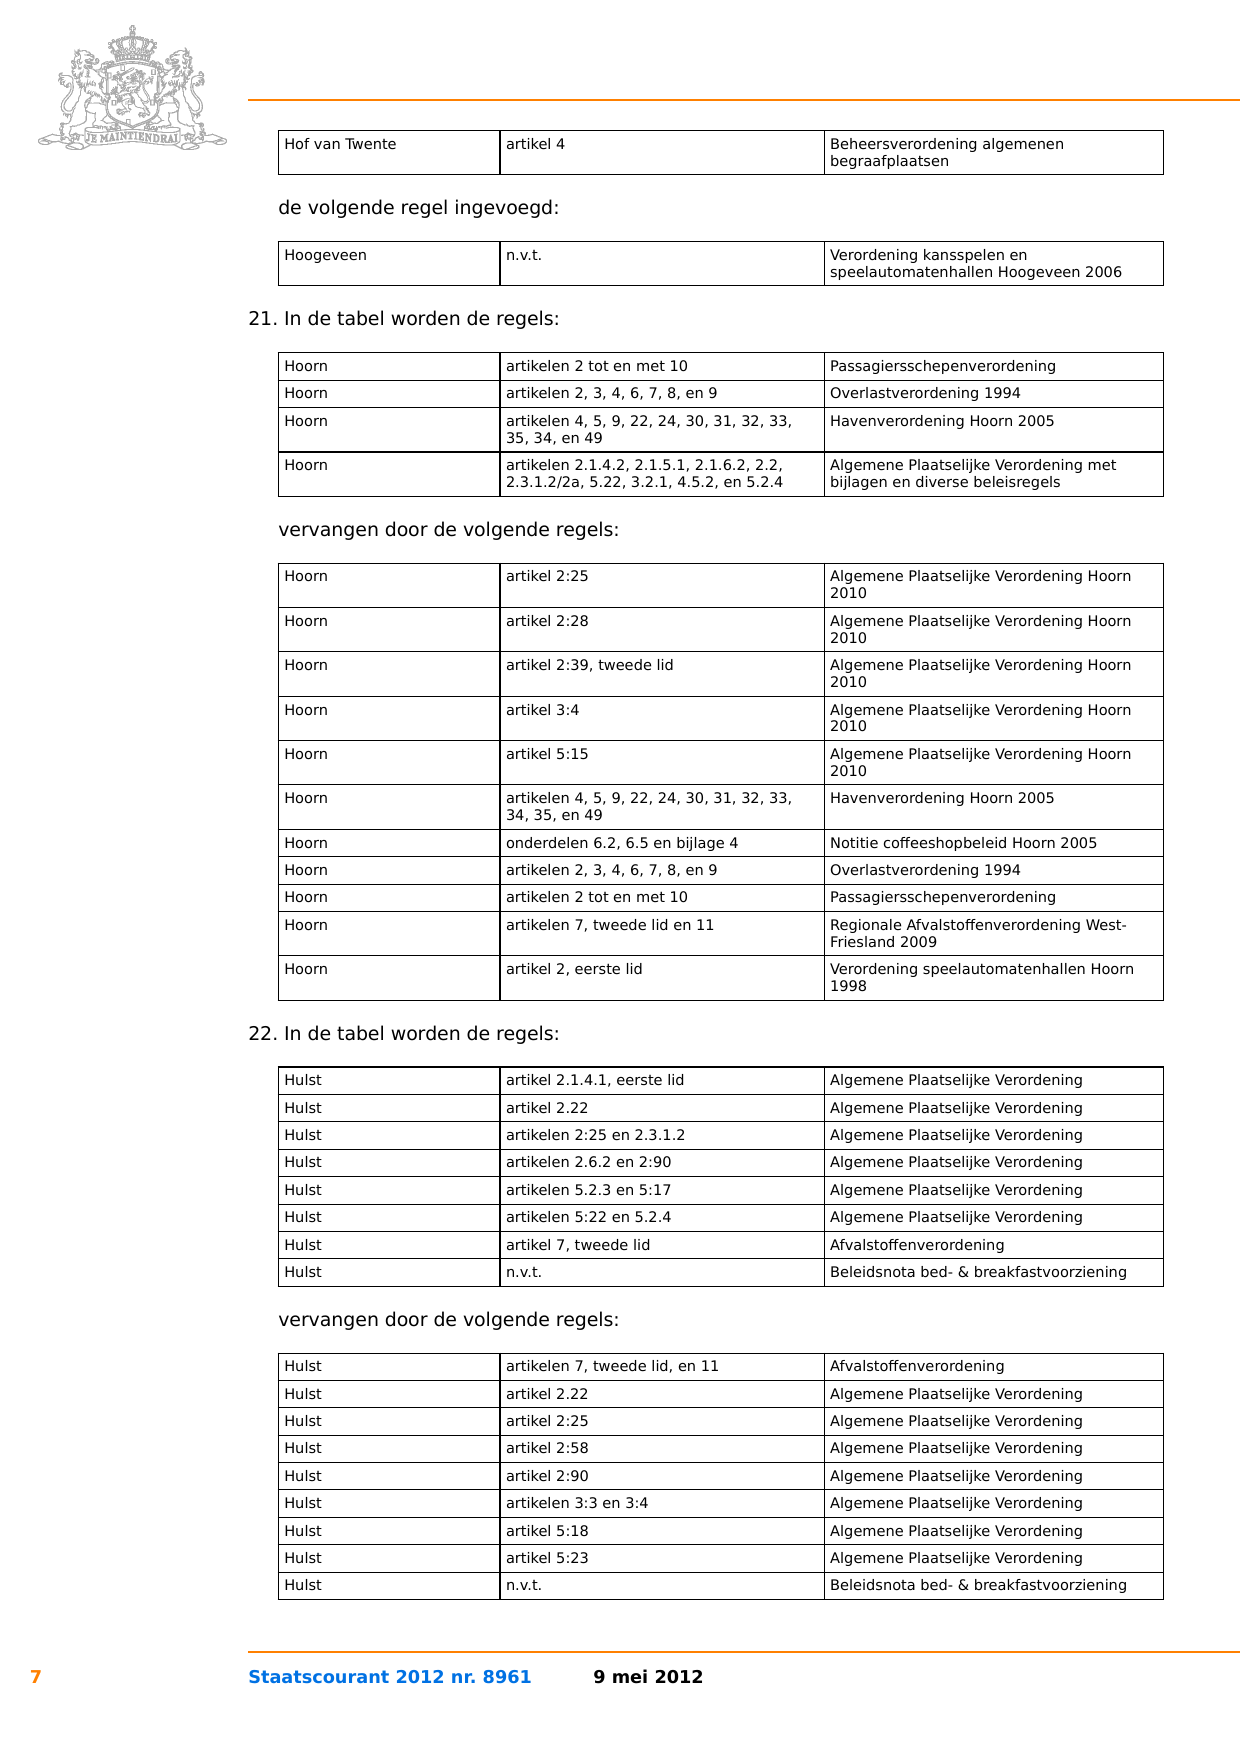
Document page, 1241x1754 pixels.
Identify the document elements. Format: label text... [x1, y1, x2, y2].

table_cell Algemene Plaatselijke Verordening [825, 1408, 1163, 1434]
table_cell Algemene Plaatselijke Verordening [825, 1381, 1163, 1407]
table_cell Hoorn [279, 381, 499, 407]
table_cell artikel 2:28 [501, 608, 824, 651]
table_cell Algemene Plaatselijke Verordening [825, 1490, 1163, 1517]
table_cell artikel 7, tweede lid [501, 1232, 824, 1258]
table_cell Hoorn [279, 741, 499, 784]
table_cell artikel 2.22 [501, 1095, 824, 1121]
table_cell Hoorn [279, 785, 499, 829]
table_cell artikelen 2 tot en met 10 [501, 885, 824, 911]
table_cell artikelen 2:25 en 2.3.1.2 [501, 1122, 824, 1149]
table_cell Hoorn [279, 956, 499, 1000]
table_cell artikel 2:25 [501, 1408, 824, 1434]
table_cell Overlastverordening 1994 [825, 381, 1163, 407]
table_cell artikel 3:4 [501, 697, 824, 740]
table_header artikel 4 [501, 131, 824, 174]
table_header Afvalstoffenverordening [825, 1354, 1163, 1380]
table_cell n.v.t. [501, 1259, 824, 1286]
table_cell Hulst [279, 1259, 499, 1286]
table_header Hoogeveen [279, 242, 499, 285]
table_cell artikelen 2.1.4.2, 2.1.5.1, 2.1.6.2, 2.2, 2.3.1.2/2a, 5.22, 3.2.1, 4.5.2, en 5.2.4 [501, 453, 824, 496]
table_cell Hulst [279, 1408, 499, 1434]
table_cell Hoorn [279, 652, 499, 696]
table_cell n.v.t. [501, 1573, 824, 1599]
table_cell artikelen 7, tweede lid en 11 [501, 912, 824, 955]
table_cell Hoorn [279, 857, 499, 883]
table_cell Regionale Afvalstoffenverordening West-Friesland 2009 [825, 912, 1163, 955]
table_cell Algemene Plaatselijke Verordening [825, 1518, 1163, 1544]
table_cell Hulst [279, 1545, 499, 1572]
table_header Hoorn [279, 353, 499, 379]
table_cell Algemene Plaatselijke Verordening [825, 1095, 1163, 1121]
table_cell Algemene Plaatselijke Verordening Hoorn 2010 [825, 652, 1163, 696]
table_cell Hulst [279, 1490, 499, 1517]
table_header Beheersverordening algemenen begraafplaatsen [825, 131, 1163, 174]
table_header n.v.t. [501, 242, 824, 285]
table_header artikelen 2 tot en met 10 [501, 353, 824, 379]
table_cell artikelen 4, 5, 9, 22, 24, 30, 31, 32, 33, 34, 35, en 49 [501, 785, 824, 829]
table_header Verordening kansspelen en speelautomatenhallen Hoogeveen 2006 [825, 242, 1163, 285]
table_cell artikelen 5:22 en 5.2.4 [501, 1205, 824, 1231]
text vervangen door de volgende regels: [278, 1308, 1163, 1331]
table_cell artikelen 2.6.2 en 2:90 [501, 1150, 824, 1176]
table_cell Hoorn [279, 912, 499, 955]
table_cell artikelen 3:3 en 3:4 [501, 1490, 824, 1517]
table_cell Hoorn [279, 697, 499, 740]
table_cell artikel 2:58 [501, 1436, 824, 1462]
table_cell artikel 5:23 [501, 1545, 824, 1572]
table_cell Hulst [279, 1436, 499, 1462]
table_cell Algemene Plaatselijke Verordening [825, 1177, 1163, 1203]
table_cell artikelen 5.2.3 en 5:17 [501, 1177, 824, 1203]
table_cell Hulst [279, 1518, 499, 1544]
table_cell Havenverordening Hoorn 2005 [825, 785, 1163, 829]
table_cell Verordening speelautomatenhallen Hoorn 1998 [825, 956, 1163, 1000]
table_cell Notitie coffeeshopbeleid Hoorn 2005 [825, 830, 1163, 856]
table_cell Beleidsnota bed- & breakfastvoorziening [825, 1573, 1163, 1599]
table_cell Algemene Plaatselijke Verordening met bijlagen en diverse beleisregels [825, 453, 1163, 496]
table_header Algemene Plaatselijke Verordening [825, 1068, 1163, 1094]
table_cell Algemene Plaatselijke Verordening Hoorn 2010 [825, 608, 1163, 651]
table_header Hoorn [279, 564, 499, 607]
table_cell Passagiersschepenverordening [825, 885, 1163, 911]
table_cell Hulst [279, 1232, 499, 1258]
table_cell Hoorn [279, 408, 499, 451]
table_cell Hulst [279, 1463, 499, 1489]
table_header artikel 2.1.4.1, eerste lid [501, 1068, 824, 1094]
table_cell Hulst [279, 1095, 499, 1121]
text 21. In de tabel worden de regels: [248, 308, 1163, 330]
table_cell Algemene Plaatselijke Verordening [825, 1545, 1163, 1572]
table_cell Hoorn [279, 885, 499, 911]
text vervangen door de volgende regels: [278, 519, 1163, 541]
table_cell Hulst [279, 1177, 499, 1203]
table_cell Hoorn [279, 830, 499, 856]
table_cell Hoorn [279, 453, 499, 496]
table_cell Havenverordening Hoorn 2005 [825, 408, 1163, 451]
table_header Hof van Twente [279, 131, 499, 174]
table_cell Hulst [279, 1150, 499, 1176]
table_cell Hulst [279, 1573, 499, 1599]
table_cell artikel 5:18 [501, 1518, 824, 1544]
table_cell Algemene Plaatselijke Verordening [825, 1150, 1163, 1176]
table_cell artikel 2, eerste lid [501, 956, 824, 1000]
table_cell Hulst [279, 1122, 499, 1149]
table_cell Beleidsnota bed- & breakfastvoorziening [825, 1259, 1163, 1286]
table_header Hulst [279, 1354, 499, 1380]
table_cell artikelen 2, 3, 4, 6, 7, 8, en 9 [501, 857, 824, 883]
table_header Passagiersschepenverordening [825, 353, 1163, 379]
table_cell onderdelen 6.2, 6.5 en bijlage 4 [501, 830, 824, 856]
text de volgende regel ingevoegd: [278, 197, 1163, 219]
table_header Hulst [279, 1068, 499, 1094]
table_header Algemene Plaatselijke Verordening Hoorn 2010 [825, 564, 1163, 607]
table_cell Algemene Plaatselijke Verordening Hoorn 2010 [825, 741, 1163, 784]
table_cell artikel 2.22 [501, 1381, 824, 1407]
table_header artikel 2:25 [501, 564, 824, 607]
picture [38, 25, 227, 150]
table_cell Afvalstoffenverordening [825, 1232, 1163, 1258]
table_cell artikelen 4, 5, 9, 22, 24, 30, 31, 32, 33, 35, 34, en 49 [501, 408, 824, 451]
table_cell Algemene Plaatselijke Verordening [825, 1205, 1163, 1231]
table_cell Algemene Plaatselijke Verordening [825, 1463, 1163, 1489]
table_header artikelen 7, tweede lid, en 11 [501, 1354, 824, 1380]
table_cell Hulst [279, 1381, 499, 1407]
text 22. In de tabel worden de regels: [248, 1023, 1163, 1044]
table_cell Algemene Plaatselijke Verordening Hoorn 2010 [825, 697, 1163, 740]
table_cell Hulst [279, 1205, 499, 1231]
table_cell Algemene Plaatselijke Verordening [825, 1436, 1163, 1462]
table_cell Algemene Plaatselijke Verordening [825, 1122, 1163, 1149]
table_cell artikelen 2, 3, 4, 6, 7, 8, en 9 [501, 381, 824, 407]
table_cell Hoorn [279, 608, 499, 651]
table_cell artikel 2:90 [501, 1463, 824, 1489]
table_cell artikel 2:39, tweede lid [501, 652, 824, 696]
table_cell artikel 5:15 [501, 741, 824, 784]
table_cell Overlastverordening 1994 [825, 857, 1163, 883]
